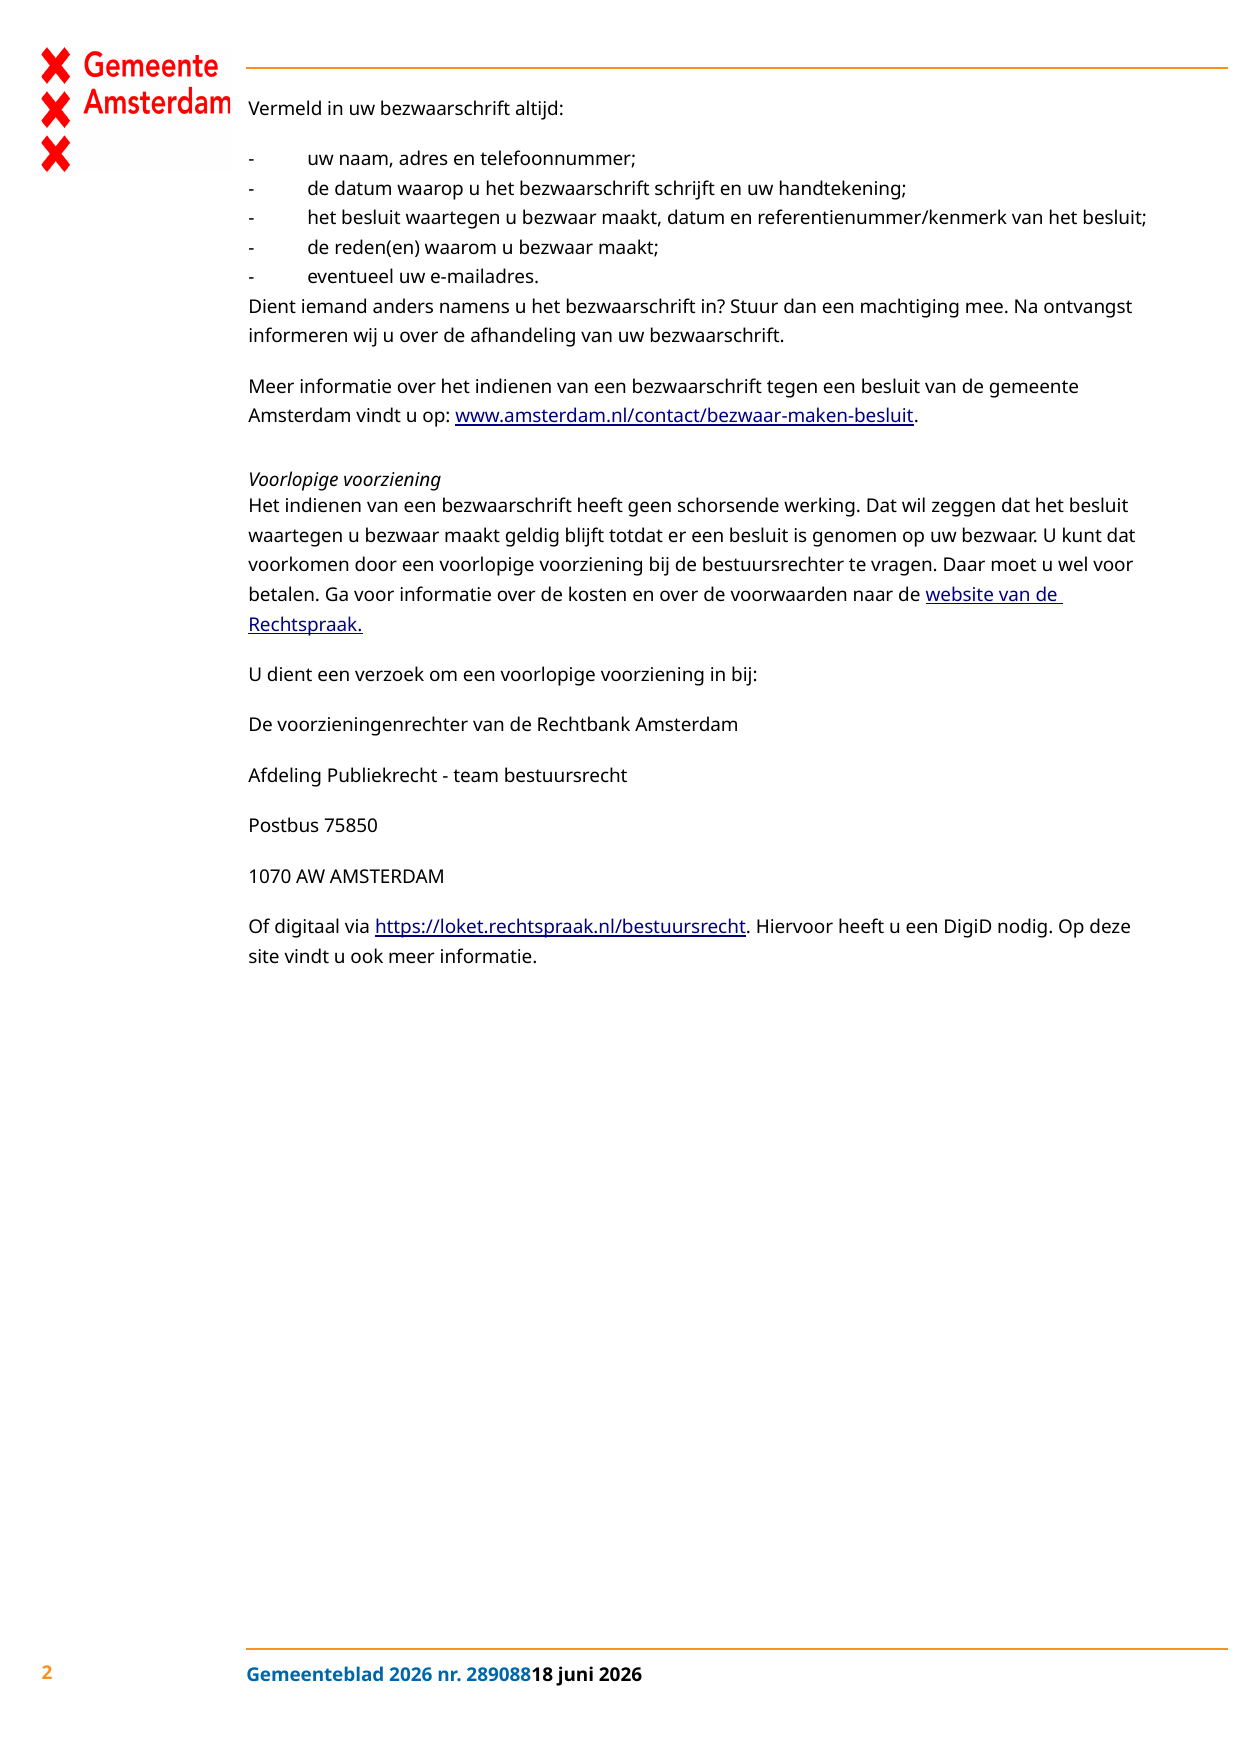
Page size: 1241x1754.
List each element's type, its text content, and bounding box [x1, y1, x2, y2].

text De voorzieningenrechter van de Rechtbank Amsterdam [248, 712, 1152, 737]
text 1070 AW AMSTERDAM [248, 863, 1152, 888]
text U dient een verzoek om een voorlopige voorziening in bij: [248, 661, 1152, 687]
text Postbus 75850 [248, 812, 1152, 838]
text Het indienen van een bezwaarschrift heeft geen schorsende werking. Dat wil zeggen dat het besluit waartegen u bezwaar maakt geldig blijft totdat er een besluit is genomen op uw bezwaar. U kunt dat voorkomen door een voorlopige voorziening bij de bestuursrechter te vragen. Daar moet u wel voor betalen. Ga voor informatie over de kosten en over de voorwaarden naar de website van de Rechtspraak. [248, 492, 1152, 636]
list de reden(en) waarom u bezwaar maakt; [248, 234, 1152, 260]
text Meer informatie over het indienen van een bezwaarschrift tegen een besluit van de gemeente Amsterdam vindt u op: www.amsterdam.nl/contact/bezwaar-maken-besluit. [248, 373, 1152, 428]
list eventueel uw e-mailadres. [248, 263, 1152, 289]
list uw naam, adres en telefoonnummer; [248, 145, 1152, 171]
text Vermeld in uw bezwaarschrift altijd: [248, 95, 1152, 121]
text Afdeling Publiekrecht - team bestuursrecht [248, 762, 1152, 788]
text Of digitaal via https://loket.rechtspraak.nl/bestuursrecht. Hiervoor heeft u een DigiD nodig. Op deze site vindt u ook meer informatie. [248, 913, 1152, 968]
picture [41, 47, 231, 172]
list het besluit waartegen u bezwaar maakt, datum en referentienummer/kenmerk van het besluit; [248, 204, 1152, 230]
text Voorlopige voorziening [248, 467, 1152, 492]
list de datum waarop u het bezwaarschrift schrijft en uw handtekening; [248, 175, 1152, 201]
text Dient iemand anders namens u het bezwaarschrift in? Stuur dan een machtiging mee. Na ontvangst informeren wij u over de afhandeling van uw bezwaarschrift. [248, 293, 1152, 348]
